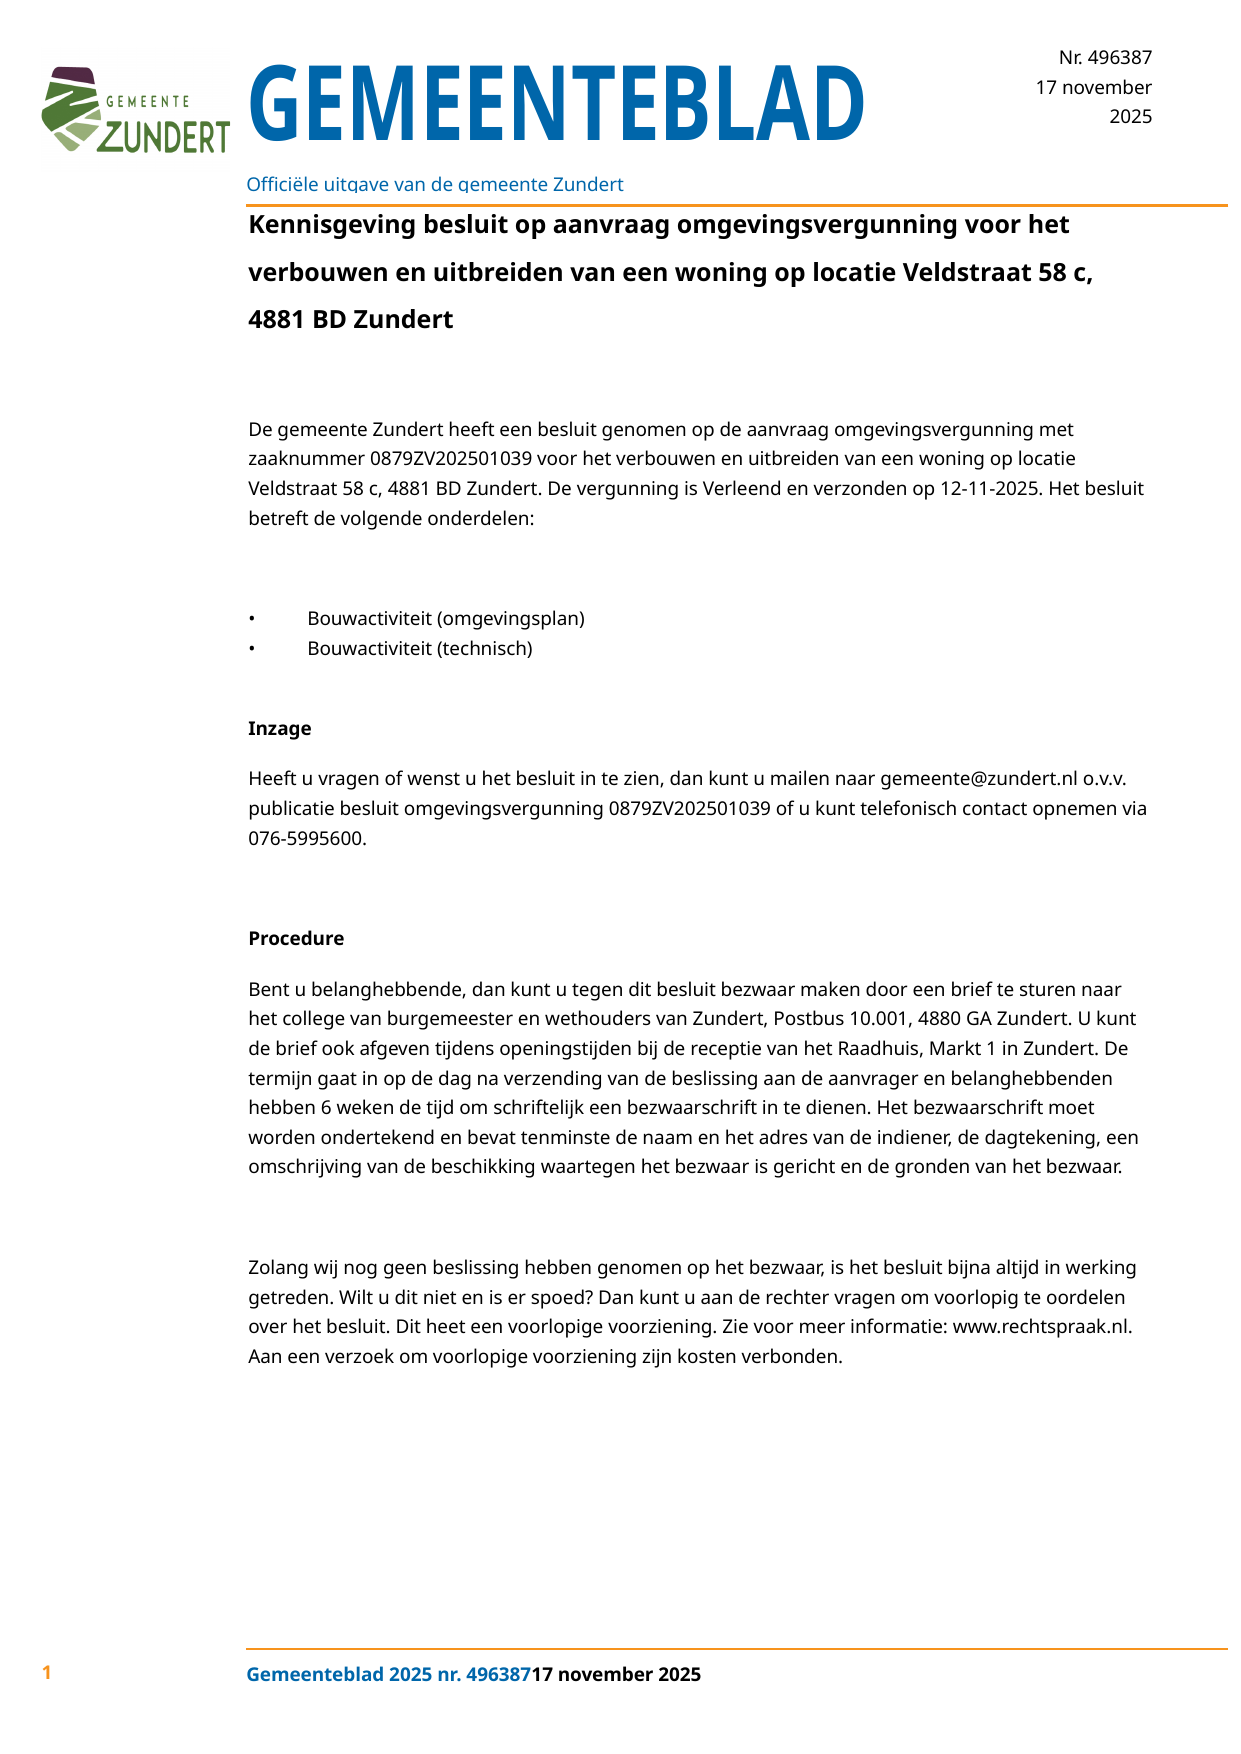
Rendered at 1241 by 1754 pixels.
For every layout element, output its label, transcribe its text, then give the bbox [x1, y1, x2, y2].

text Heeft u vragen of wenst u het besluit in te zien, dan kunt u mailen naar gemeente@zundert.nl o.v.v. publicatie besluit omgevingsvergunning 0879ZV202501039 of u kunt telefonisch contact opnemen via 076-5995600. [248, 766, 1152, 850]
text Inzage [248, 715, 1152, 741]
text Procedure [248, 926, 1152, 951]
text Kennisgeving besluit op aanvraag omgevingsvergunning voor het verbouwen en uitbreiden van een woning op locatie Veldstraat 58 c, 4881 BD Zundert [248, 207, 1152, 336]
text De gemeente Zundert heeft een besluit genomen op de aanvraag omgevingsvergunning met zaaknummer 0879ZV202501039 voor het verbouwen en uitbreiden van een woning op locatie Veldstraat 58 c, 4881 BD Zundert. De vergunning is Verleend en verzonden op 12-11-2025. Het besluit betreft de volgende onderdelen: [248, 416, 1152, 530]
list Bouwactiviteit (technisch) [248, 635, 1152, 661]
text Zolang wij nog geen beslissing hebben genomen op het bezwaar, is het besluit bijna altijd in werking getreden. Wilt u dit niet en is er spoed? Dan kunt u aan de rechter vragen om voorlopig te oordelen over het besluit. Dit heet een voorlopige voorziening. Zie voor meer informatie: www.rechtspraak.nl. Aan een verzoek om voorlopige voorziening zijn kosten verbonden. [248, 1254, 1152, 1369]
text Bent u belanghebbende, dan kunt u tegen dit besluit bezwaar maken door een brief te sturen naar het college van burgemeester en wethouders van Zundert, Postbus 10.001, 4880 GA Zundert. U kunt de brief ook afgeven tijdens openingstijden bij de receptie van het Raadhuis, Markt 1 in Zundert. De termijn gaat in op de dag na verzending van de beslissing aan de aanvrager en belanghebbenden hebben 6 weken de tijd om schriftelijk een bezwaarschrift in te dienen. Het bezwaarschrift moet worden ondertekend en bevat tenminste de naam en het adres van de indiener, de dagtekening, een omschrijving van de beschikking waartegen het bezwaar is gericht en de gronden van het bezwaar. [248, 976, 1152, 1179]
list Bouwactiviteit (omgevingsplan) [248, 606, 1152, 631]
picture [41, 47, 231, 172]
